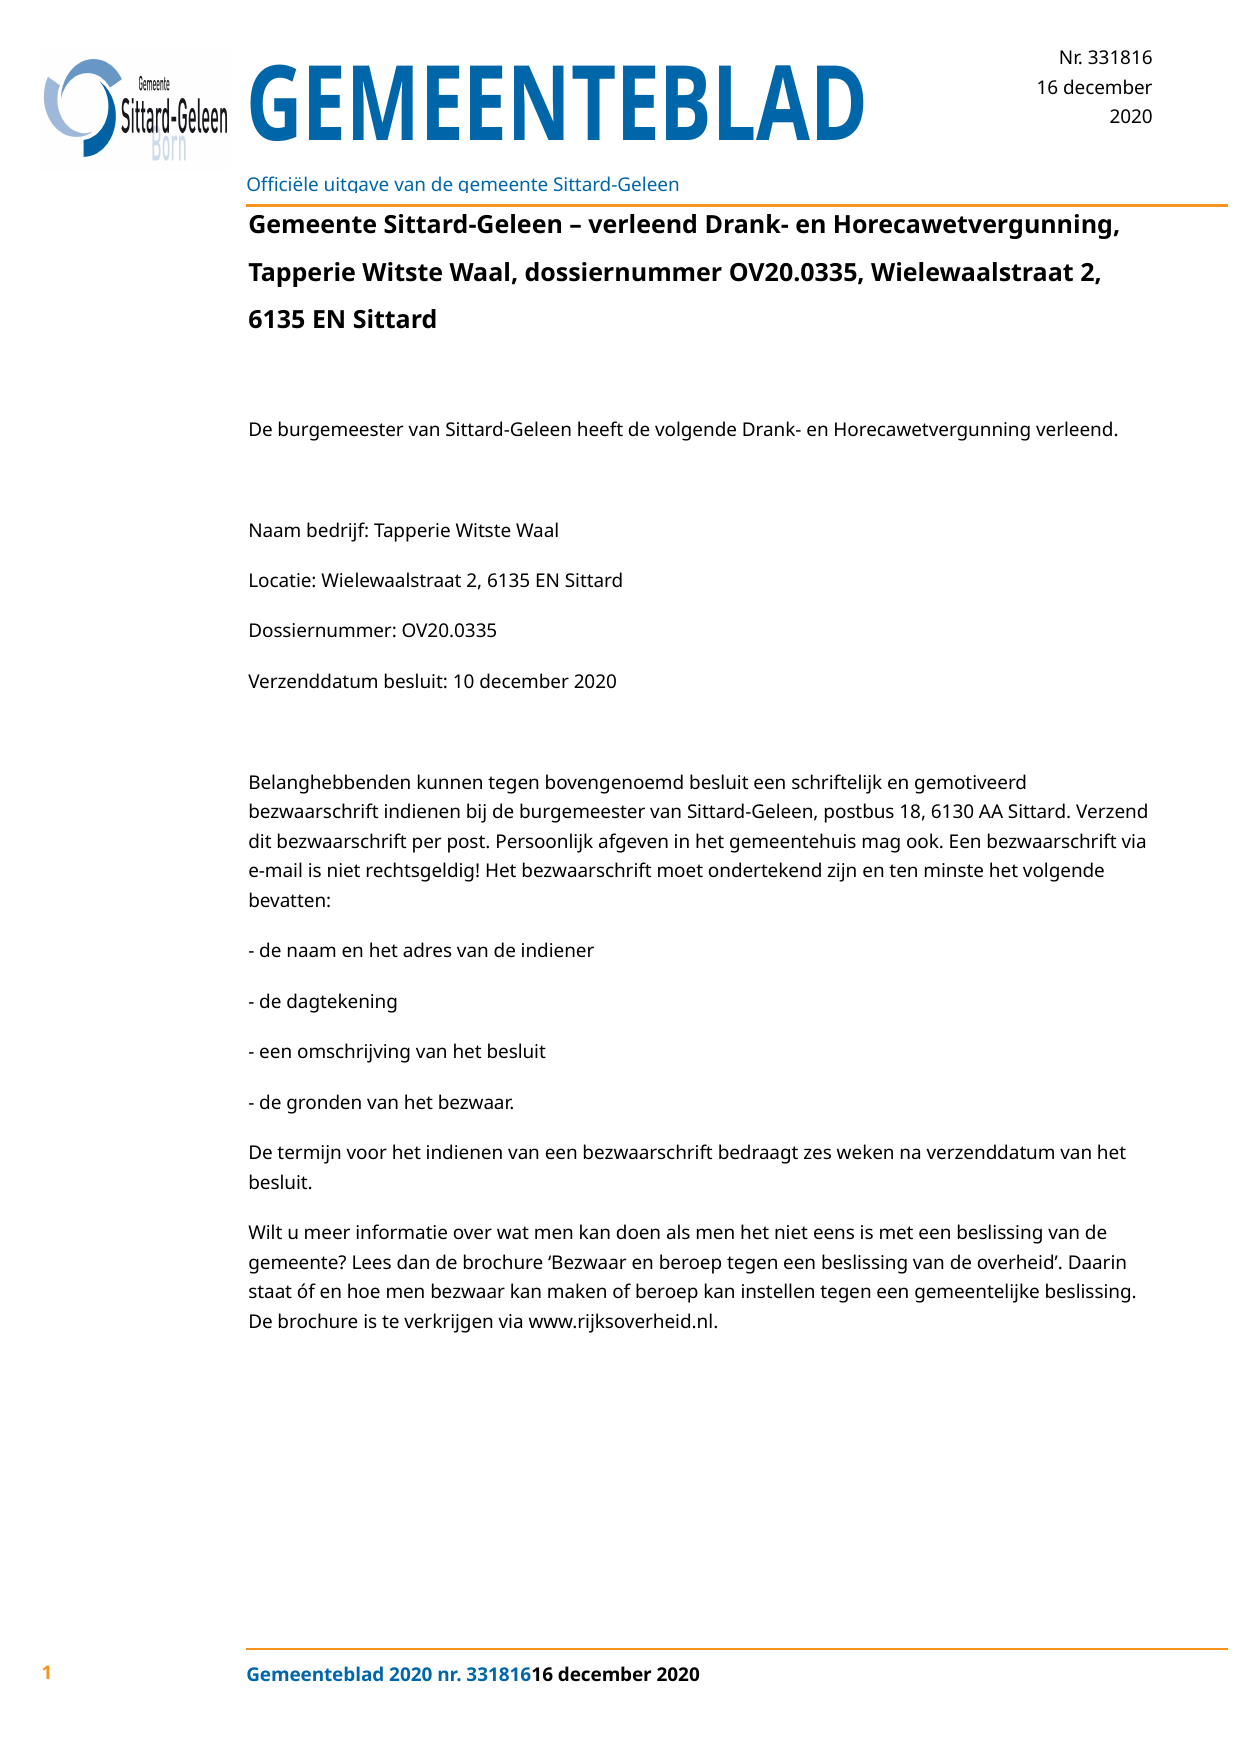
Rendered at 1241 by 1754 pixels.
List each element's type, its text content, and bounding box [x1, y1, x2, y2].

text Dossiernummer: OV20.0335 [248, 618, 1152, 643]
text - een omschrijving van het besluit [248, 1038, 1152, 1064]
text Wilt u meer informatie over wat men kan doen als men het niet eens is met een beslissing van de gemeente? Lees dan de brochure ‘Bezwaar en beroep tegen een beslissing van de overheid’. Daarin staat óf en hoe men bezwaar kan maken of beroep kan instellen tegen een gemeentelijke beslissing. De brochure is te verkrijgen via www.rijksoverheid.nl. [248, 1219, 1152, 1334]
picture [41, 47, 231, 172]
text Belanghebbenden kunnen tegen bovengenoemd besluit een schriftelijk en gemotiveerd bezwaarschrift indienen bij de burgemeester van Sittard-Geleen, postbus 18, 6130 AA Sittard. Verzend dit bezwaarschrift per post. Persoonlijk afgeven in het gemeentehuis mag ook. Een bezwaarschrift via e-mail is niet rechtsgeldig! Het bezwaarschrift moet ondertekend zijn en ten minste het volgende bevatten: [248, 769, 1152, 913]
text Verzenddatum besluit: 10 december 2020 [248, 668, 1152, 694]
text - de dagtekening [248, 988, 1152, 1014]
text Locatie: Wielewaalstraat 2, 6135 EN Sittard [248, 567, 1152, 593]
text Gemeente Sittard-Geleen – verleend Drank- en Horecawetvergunning, Tapperie Witste Waal, dossiernummer OV20.0335, Wielewaalstraat 2, 6135 EN Sittard [248, 207, 1152, 336]
text De burgemeester van Sittard-Geleen heeft de volgende Drank- en Horecawetvergunning verleend. [248, 416, 1152, 442]
text - de naam en het adres van de indiener [248, 938, 1152, 963]
text - de gronden van het bezwaar. [248, 1089, 1152, 1114]
text De termijn voor het indienen van een bezwaarschrift bedraagt zes weken na verzenddatum van het besluit. [248, 1139, 1152, 1194]
text Naam bedrijf: Tapperie Witste Waal [248, 517, 1152, 542]
